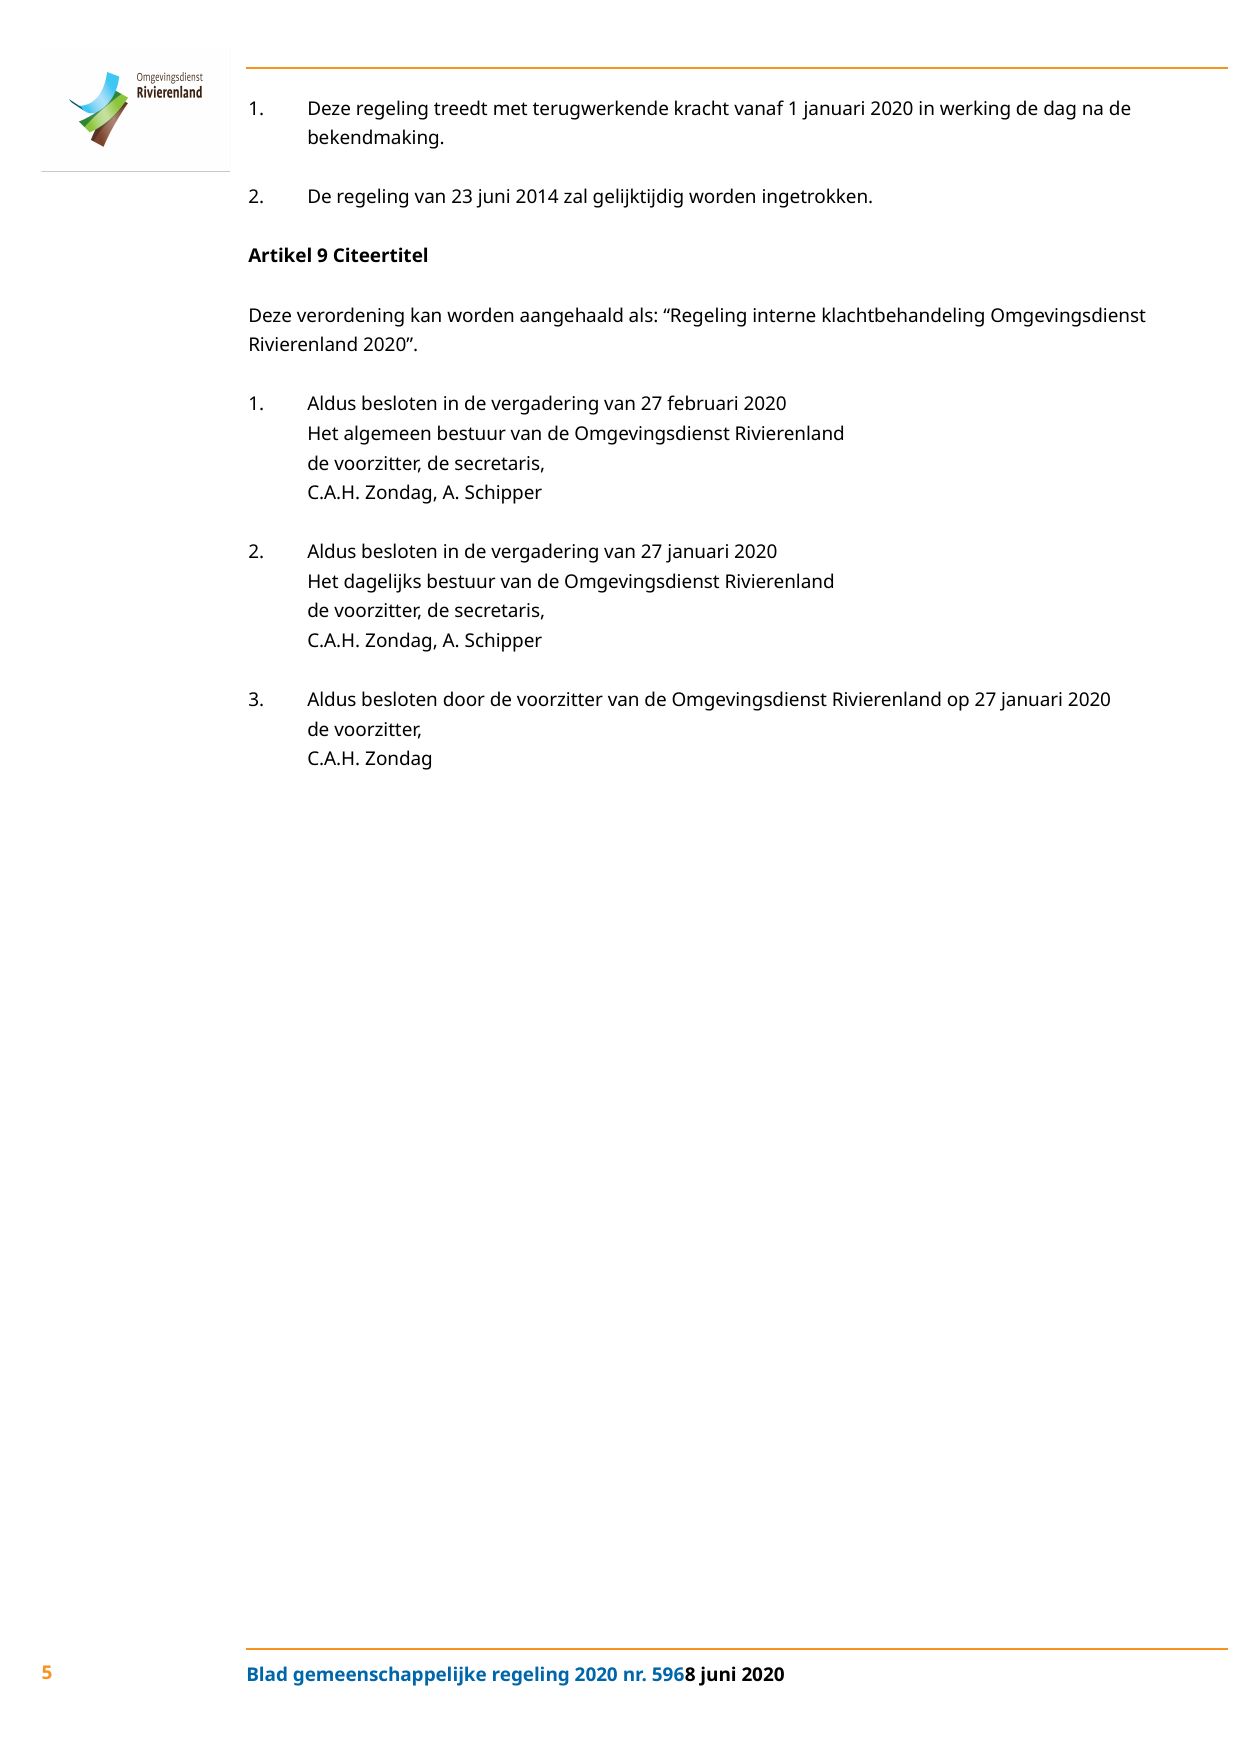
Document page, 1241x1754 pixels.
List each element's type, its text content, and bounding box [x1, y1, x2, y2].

list Het dagelijks bestuur van de Omgevingsdienst Rivierenland [248, 568, 1152, 594]
text Deze verordening kan worden aangehaald als: “Regeling interne klachtbehandeling Omgevingsdienst Rivierenland 2020”. [248, 302, 1152, 357]
list C.A.H. Zondag [248, 746, 1152, 771]
picture [41, 47, 231, 172]
list Het algemeen bestuur van de Omgevingsdienst Rivierenland [248, 420, 1152, 446]
list De regeling van 23 juni 2014 zal gelijktijdig worden ingetrokken. [248, 183, 1152, 209]
list Aldus besloten in de vergadering van 27 februari 2020 [248, 391, 1152, 416]
list de voorzitter, [248, 716, 1152, 742]
text Artikel 9 Citeertitel [248, 243, 1152, 268]
list de voorzitter, de secretaris, [248, 450, 1152, 476]
list Deze regeling treedt met terugwerkende kracht vanaf 1 januari 2020 in werking de dag na de bekendmaking. [248, 95, 1152, 150]
list de voorzitter, de secretaris, [248, 598, 1152, 623]
list C.A.H. Zondag, A. Schipper [248, 627, 1152, 653]
list C.A.H. Zondag, A. Schipper [248, 479, 1152, 505]
list Aldus besloten door de voorzitter van de Omgevingsdienst Rivierenland op 27 januari 2020 [248, 686, 1152, 712]
list Aldus besloten in de vergadering van 27 januari 2020 [248, 538, 1152, 564]
